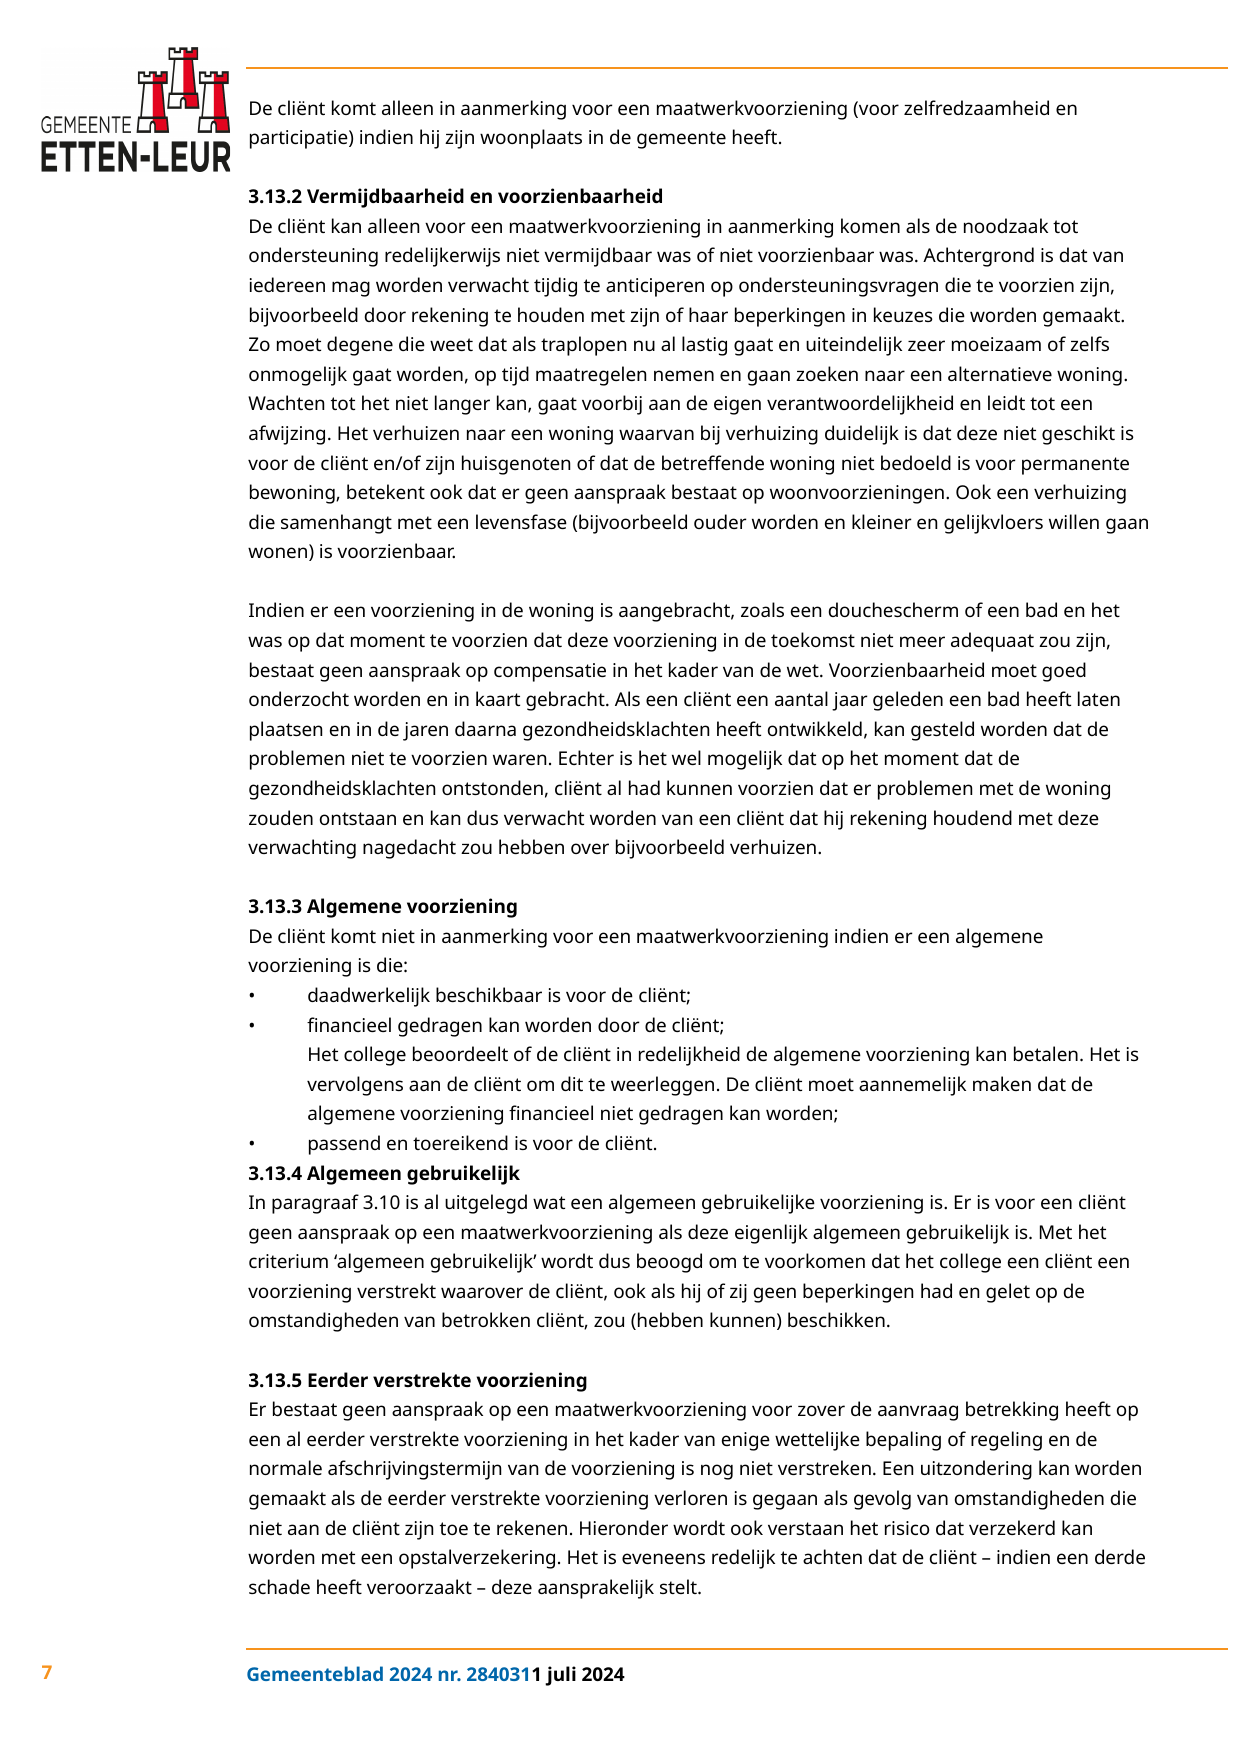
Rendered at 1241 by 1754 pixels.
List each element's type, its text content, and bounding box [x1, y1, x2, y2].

list passend en toereikend is voor de cliënt. [248, 1130, 1152, 1156]
text 3.13.4 Algemeen gebruikelijk [248, 1160, 1152, 1186]
list Het college beoordeelt of de cliënt in redelijkheid de algemene voorziening kan betalen. Het is vervolgens aan de cliënt om dit te weerleggen. De cliënt moet aannemelijk maken dat de algemene voorziening financieel niet gedragen kan worden; [248, 1041, 1152, 1126]
text De cliënt kan alleen voor een maatwerkvoorziening in aanmerking komen als de noodzaak tot ondersteuning redelijkerwijs niet vermijdbaar was of niet voorzienbaar was. Achtergrond is dat van iedereen mag worden verwacht tijdig te anticiperen op ondersteuningsvragen die te voorzien zijn, bijvoorbeeld door rekening te houden met zijn of haar beperkingen in keuzes die worden gemaakt. Zo moet degene die weet dat als traplopen nu al lastig gaat en uiteindelijk zeer moeizaam of zelfs onmogelijk gaat worden, op tijd maatregelen nemen en gaan zoeken naar een alternatieve woning. Wachten tot het niet langer kan, gaat voorbij aan de eigen verantwoordelijkheid en leidt tot een afwijzing. Het verhuizen naar een woning waarvan bij verhuizing duidelijk is dat deze niet geschikt is voor de cliënt en/of zijn huisgenoten of dat de betreffende woning niet bedoeld is voor permanente bewoning, betekent ook dat er geen aanspraak bestaat op woonvoorzieningen. Ook een verhuizing die samenhangt met een levensfase (bijvoorbeeld ouder worden en kleiner en gelijkvloers willen gaan wonen) is voorzienbaar. [248, 213, 1152, 564]
text 3.13.2 Vermijdbaarheid en voorzienbaarheid [248, 183, 1152, 209]
text Indien er een voorziening in de woning is aangebracht, zoals een douchescherm of een bad en het was op dat moment te voorzien dat deze voorziening in de toekomst niet meer adequaat zou zijn, bestaat geen aanspraak op compensatie in het kader van de wet. Voorzienbaarheid moet goed onderzocht worden en in kaart gebracht. Als een cliënt een aantal jaar geleden een bad heeft laten plaatsen en in de jaren daarna gezondheidsklachten heeft ontwikkeld, kan gesteld worden dat de problemen niet te voorzien waren. Echter is het wel mogelijk dat op het moment dat de gezondheidsklachten ontstonden, cliënt al had kunnen voorzien dat er problemen met de woning zouden ontstaan en kan dus verwacht worden van een cliënt dat hij rekening houdend met deze verwachting nagedacht zou hebben over bijvoorbeeld verhuizen. [248, 598, 1152, 860]
text 3.13.5 Eerder verstrekte voorziening [248, 1367, 1152, 1393]
text Er bestaat geen aanspraak op een maatwerkvoorziening voor zover de aanvraag betrekking heeft op een al eerder verstrekte voorziening in het kader van enige wettelijke bepaling of regeling en de normale afschrijvingstermijn van de voorziening is nog niet verstreken. Een uitzondering kan worden gemaakt als de eerder verstrekte voorziening verloren is gegaan als gevolg van omstandigheden die niet aan de cliënt zijn toe te rekenen. Hieronder wordt ook verstaan het risico dat verzekerd kan worden met een opstalverzekering. Het is eveneens redelijk te achten dat de cliënt – indien een derde schade heeft veroorzaakt – deze aansprakelijk stelt. [248, 1396, 1152, 1600]
text In paragraaf 3.10 is al uitgelegd wat een algemeen gebruikelijke voorziening is. Er is voor een cliënt geen aanspraak op een maatwerkvoorziening als deze eigenlijk algemeen gebruikelijk is. Met het criterium ‘algemeen gebruikelijk’ wordt dus beoogd om te voorkomen dat het college een cliënt een voorziening verstrekt waarover de cliënt, ook als hij of zij geen beperkingen had en gelet op de omstandigheden van betrokken cliënt, zou (hebben kunnen) beschikken. [248, 1189, 1152, 1333]
text De cliënt komt alleen in aanmerking voor een maatwerkvoorziening (voor zelfredzaamheid en participatie) indien hij zijn woonplaats in de gemeente heeft. [248, 95, 1152, 150]
text De cliënt komt niet in aanmerking voor een maatwerkvoorziening indien er een algemene voorziening is die: [248, 923, 1152, 978]
list daadwerkelijk beschikbaar is voor de cliënt; [248, 982, 1152, 1008]
list financieel gedragen kan worden door de cliënt; [248, 1012, 1152, 1038]
text 3.13.3 Algemene voorziening [248, 893, 1152, 919]
picture [41, 47, 231, 172]
